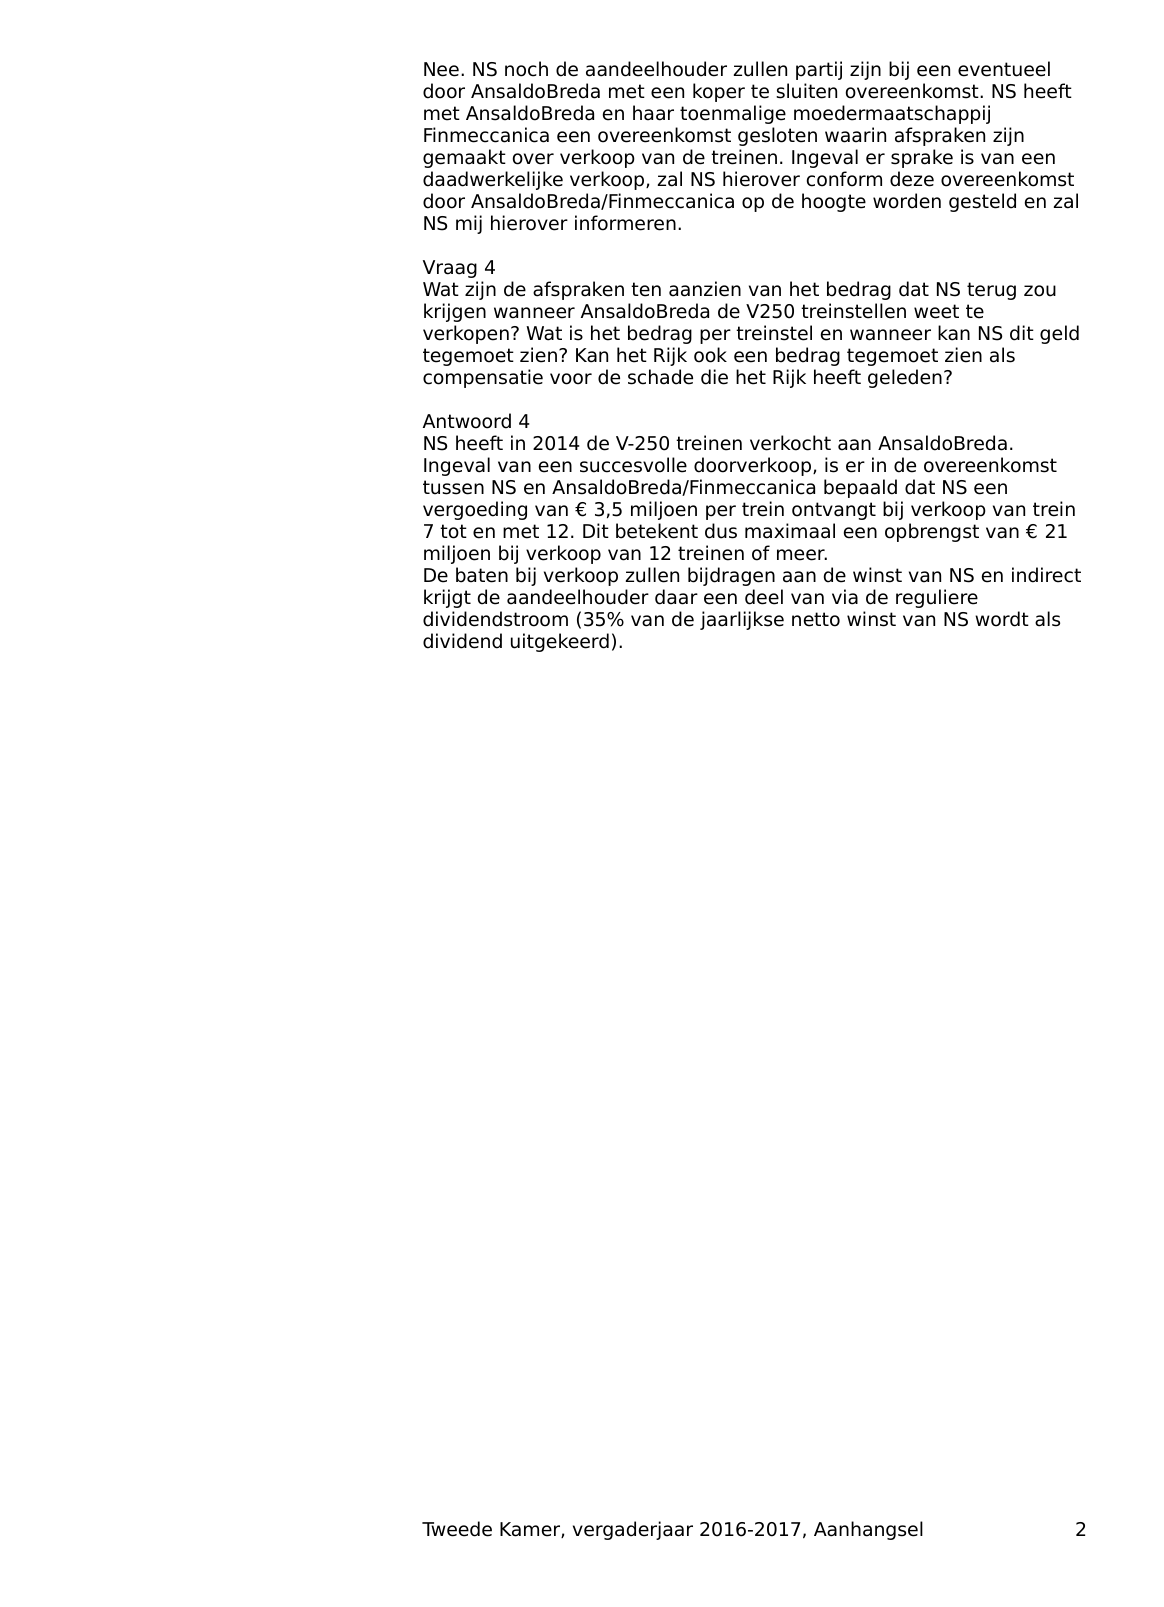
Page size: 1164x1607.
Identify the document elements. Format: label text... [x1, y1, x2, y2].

text De baten bij verkoop zullen bijdragen aan de winst van NS en indirect krijgt de aandeelhouder daar een deel van via de reguliere dividendstroom (35% van de jaarlijkse netto winst van NS wordt als dividend uitgekeerd). [422, 565, 1087, 653]
text Antwoord 4 [422, 411, 1087, 433]
text Vraag 4 [422, 257, 1087, 279]
text NS heeft in 2014 de V-250 treinen verkocht aan AnsaldoBreda. Ingeval van een succesvolle doorverkoop, is er in de overeenkomst tussen NS en AnsaldoBreda/Finmeccanica bepaald dat NS een vergoeding van € 3,5 miljoen per trein ontvangt bij verkoop van trein 7 tot en met 12. Dit betekent dus maximaal een opbrengst van € 21 miljoen bij verkoop van 12 treinen of meer. [422, 433, 1087, 565]
text Nee. NS noch de aandeelhouder zullen partij zijn bij een eventueel door AnsaldoBreda met een koper te sluiten overeenkomst. NS heeft met AnsaldoBreda en haar toenmalige moedermaatschappij Finmeccanica een overeenkomst gesloten waarin afspraken zijn gemaakt over verkoop van de treinen. Ingeval er sprake is van een daadwerkelijke verkoop, zal NS hierover conform deze overeenkomst door AnsaldoBreda/Finmeccanica op de hoogte worden gesteld en zal NS mij hierover informeren. [422, 59, 1087, 235]
text Wat zijn de afspraken ten aanzien van het bedrag dat NS terug zou krijgen wanneer AnsaldoBreda de V250 treinstellen weet te verkopen? Wat is het bedrag per treinstel en wanneer kan NS dit geld tegemoet zien? Kan het Rijk ook een bedrag tegemoet zien als compensatie voor de schade die het Rijk heeft geleden? [422, 279, 1087, 389]
